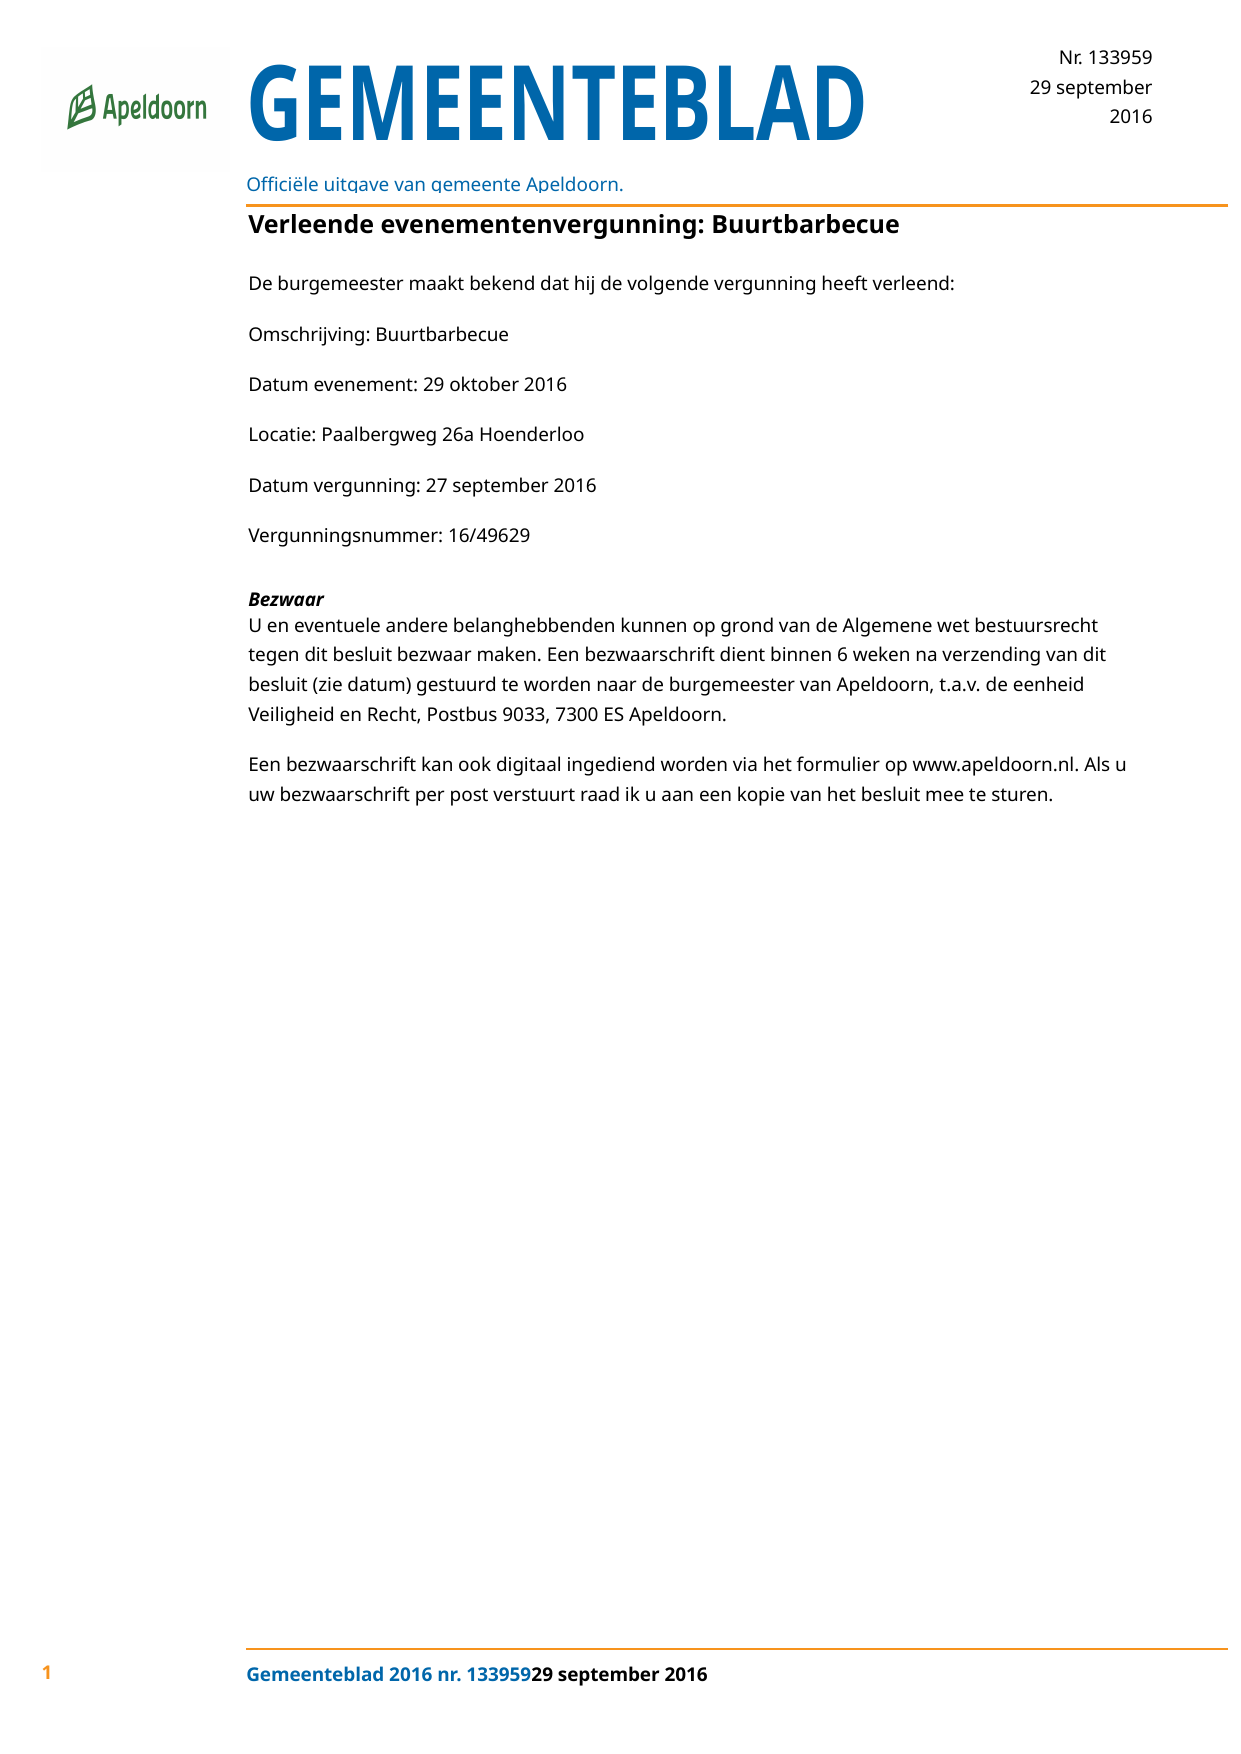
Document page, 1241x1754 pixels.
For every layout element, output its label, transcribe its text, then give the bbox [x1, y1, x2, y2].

text Verleende evenementenvergunning: Buurtbarbecue [248, 207, 1152, 241]
text Omschrijving: Buurtbarbecue [248, 321, 1152, 346]
text U en eventuele andere belanghebbenden kunnen op grond van de Algemene wet bestuursrecht tegen dit besluit bezwaar maken. Een bezwaarschrift dient binnen 6 weken na verzending van dit besluit (zie datum) gestuurd te worden naar de burgemeester van Apeldoorn, t.a.v. de eenheid Veiligheid en Recht, Postbus 9033, 7300 ES Apeldoorn. [248, 612, 1152, 727]
text Bezwaar [248, 586, 1152, 612]
text Datum vergunning: 27 september 2016 [248, 472, 1152, 498]
text Vergunningsnummer: 16/49629 [248, 522, 1152, 548]
picture [41, 47, 231, 172]
text Datum evenement: 29 oktober 2016 [248, 371, 1152, 397]
text De burgemeester maakt bekend dat hij de volgende vergunning heeft verleend: [248, 270, 1152, 296]
text Een bezwaarschrift kan ook digitaal ingediend worden via het formulier op www.apeldoorn.nl. Als u uw bezwaarschrift per post verstuurt raad ik u aan een kopie van het besluit mee te sturen. [248, 751, 1152, 807]
text Locatie: Paalbergweg 26a Hoenderloo [248, 422, 1152, 447]
